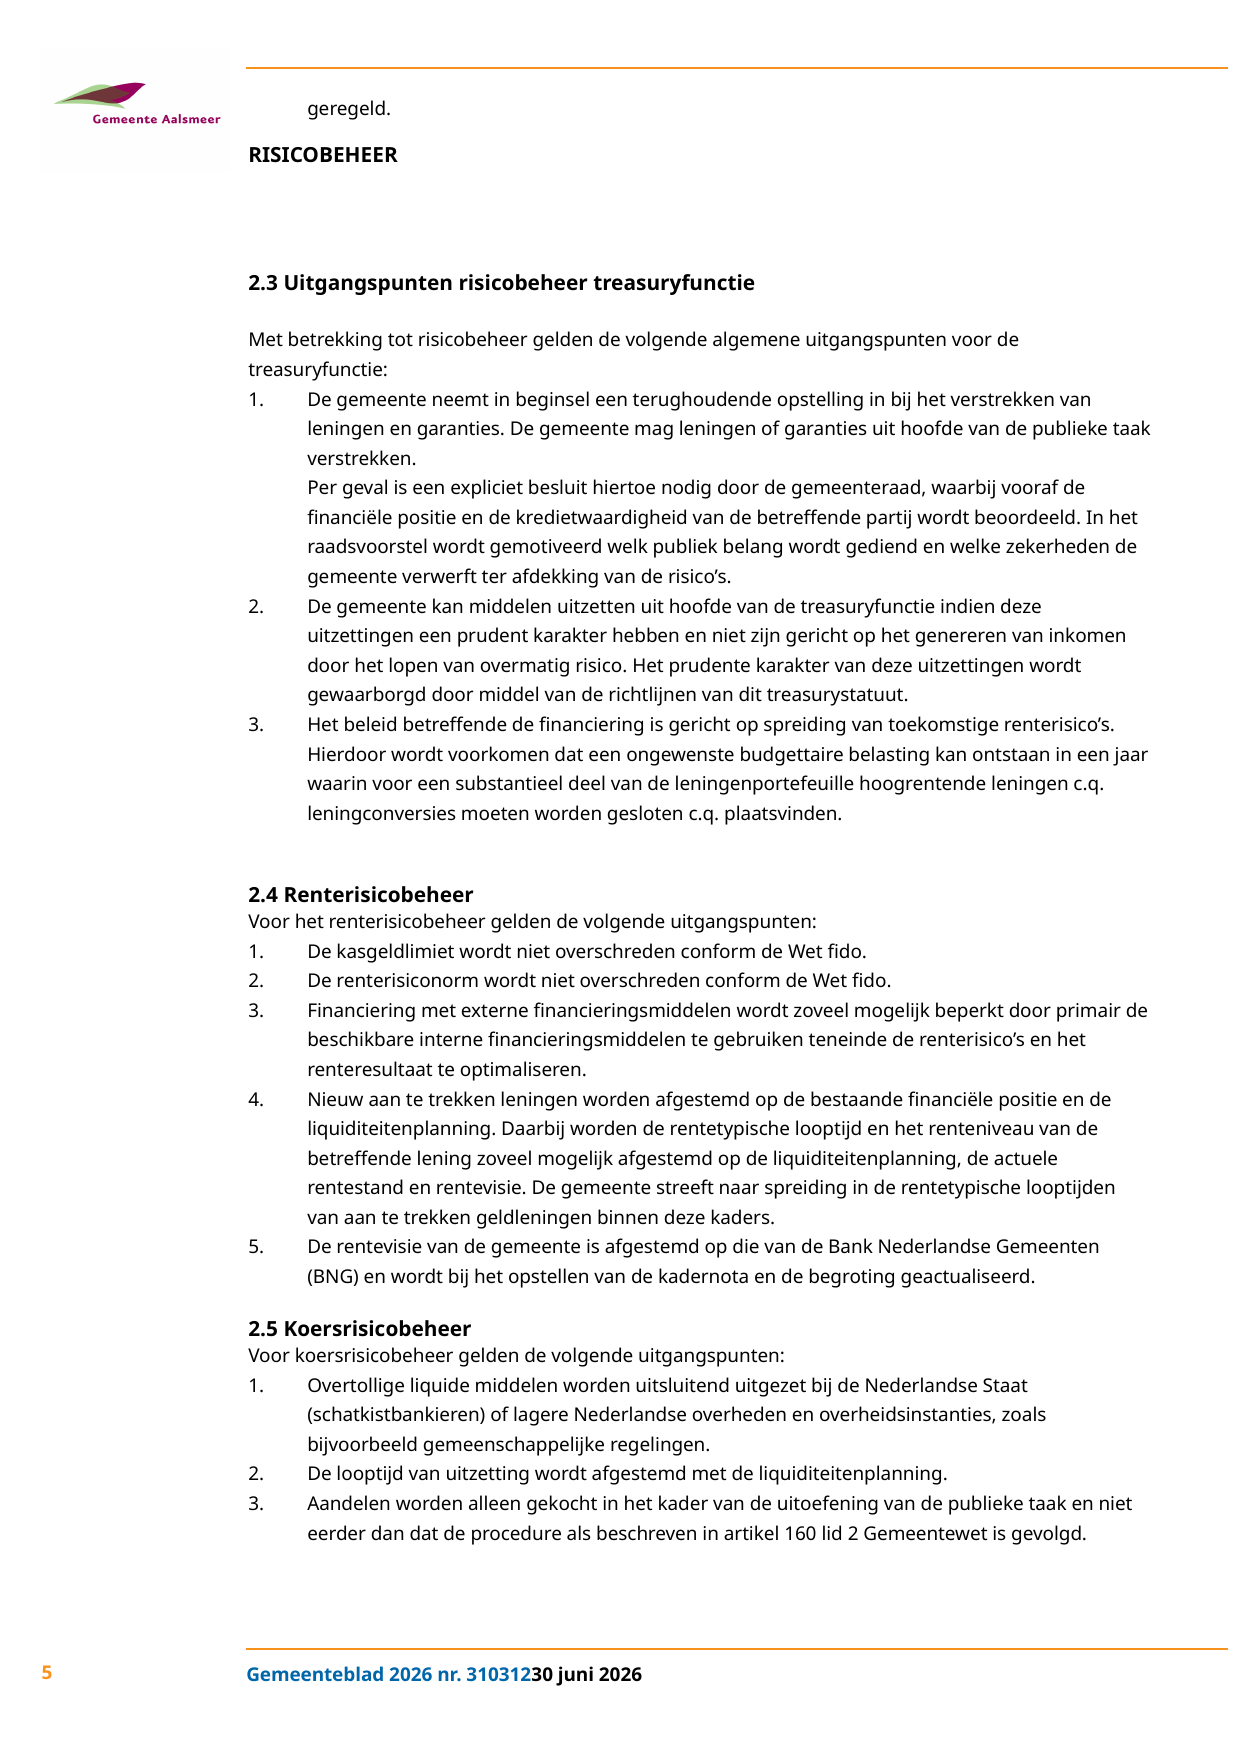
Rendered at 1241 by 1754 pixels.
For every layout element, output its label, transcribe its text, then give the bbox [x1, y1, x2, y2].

list Nieuw aan te trekken leningen worden afgestemd op de bestaande financiële positie en de liquiditeitenplanning. Daarbij worden de rentetypische looptijd en het renteniveau van de betreffende lening zoveel mogelijk afgestemd op de liquiditeitenplanning, de actuele rentestand en rentevisie. De gemeente streeft naar spreiding in de rentetypische looptijden van aan te trekken geldleningen binnen deze kaders. [248, 1086, 1152, 1230]
list De rentevisie van de gemeente is afgestemd op die van de Bank Nederlandse Gemeenten (BNG) en wordt bij het opstellen van de kadernota en de begroting geactualiseerd. [248, 1234, 1152, 1289]
list De kasgeldlimiet wordt niet overschreden conform de Wet fido. [248, 938, 1152, 964]
text 2.5 Koersrisicobeheer [248, 1314, 1152, 1342]
text Voor het renterisicobeheer gelden de volgende uitgangspunten: [248, 908, 1152, 934]
text Voor koersrisicobeheer gelden de volgende uitgangspunten: [248, 1342, 1152, 1368]
list Per geval is een expliciet besluit hiertoe nodig door de gemeenteraad, waarbij vooraf de financiële positie en de kredietwaardigheid van de betreffende partij wordt beoordeeld. In het raadsvoorstel wordt gemotiveerd welk publiek belang wordt gediend en welke zekerheden de gemeente verwerft ter afdekking van de risico’s. [248, 474, 1152, 589]
picture [41, 47, 231, 172]
text 2.4 Renterisicobeheer [248, 880, 1152, 908]
list De looptijd van uitzetting wordt afgestemd met de liquiditeitenplanning. [248, 1461, 1152, 1486]
list De gemeente neemt in beginsel een terughoudende opstelling in bij het verstrekken van leningen en garanties. De gemeente mag leningen of garanties uit hoofde van de publieke taak verstrekken. [248, 386, 1152, 471]
list De gemeente kan middelen uitzetten uit hoofde van de treasuryfunctie indien deze uitzettingen een prudent karakter hebben en niet zijn gericht op het genereren van inkomen door het lopen van overmatig risico. Het prudente karakter van deze uitzettingen wordt gewaarborgd door middel van de richtlijnen van dit treasurystatuut. [248, 593, 1152, 707]
list Aandelen worden alleen gekocht in het kader van de uitoefening van de publieke taak en niet eerder dan dat de procedure als beschreven in artikel 160 lid 2 Gemeentewet is gevolgd. [248, 1490, 1152, 1545]
text 2.3 Uitgangspunten risicobeheer treasuryfunctie [248, 268, 1152, 297]
list Overtollige liquide middelen worden uitsluitend uitgezet bij de Nederlandse Staat (schatkistbankieren) of lagere Nederlandse overheden en overheidsinstanties, zoals bijvoorbeeld gemeenschappelijke regelingen. [248, 1372, 1152, 1457]
list De renterisiconorm wordt niet overschreden conform de Wet fido. [248, 967, 1152, 993]
list Financiering met externe financieringsmiddelen wordt zoveel mogelijk beperkt door primair de beschikbare interne financieringsmiddelen te gebruiken teneinde de renterisico’s en het renteresultaat te optimaliseren. [248, 997, 1152, 1082]
text RISICOBEHEER [248, 140, 1152, 169]
list Het beleid betreffende de financiering is gericht op spreiding van toekomstige renterisico’s. Hierdoor wordt voorkomen dat een ongewenste budgettaire belasting kan ontstaan in een jaar waarin voor een substantieel deel van de leningenportefeuille hoogrentende leningen c.q. leningconversies moeten worden gesloten c.q. plaatsvinden. [248, 711, 1152, 826]
text Met betrekking tot risicobeheer gelden de volgende algemene uitgangspunten voor de treasuryfunctie: [248, 327, 1152, 382]
list geregeld. [248, 95, 1152, 121]
